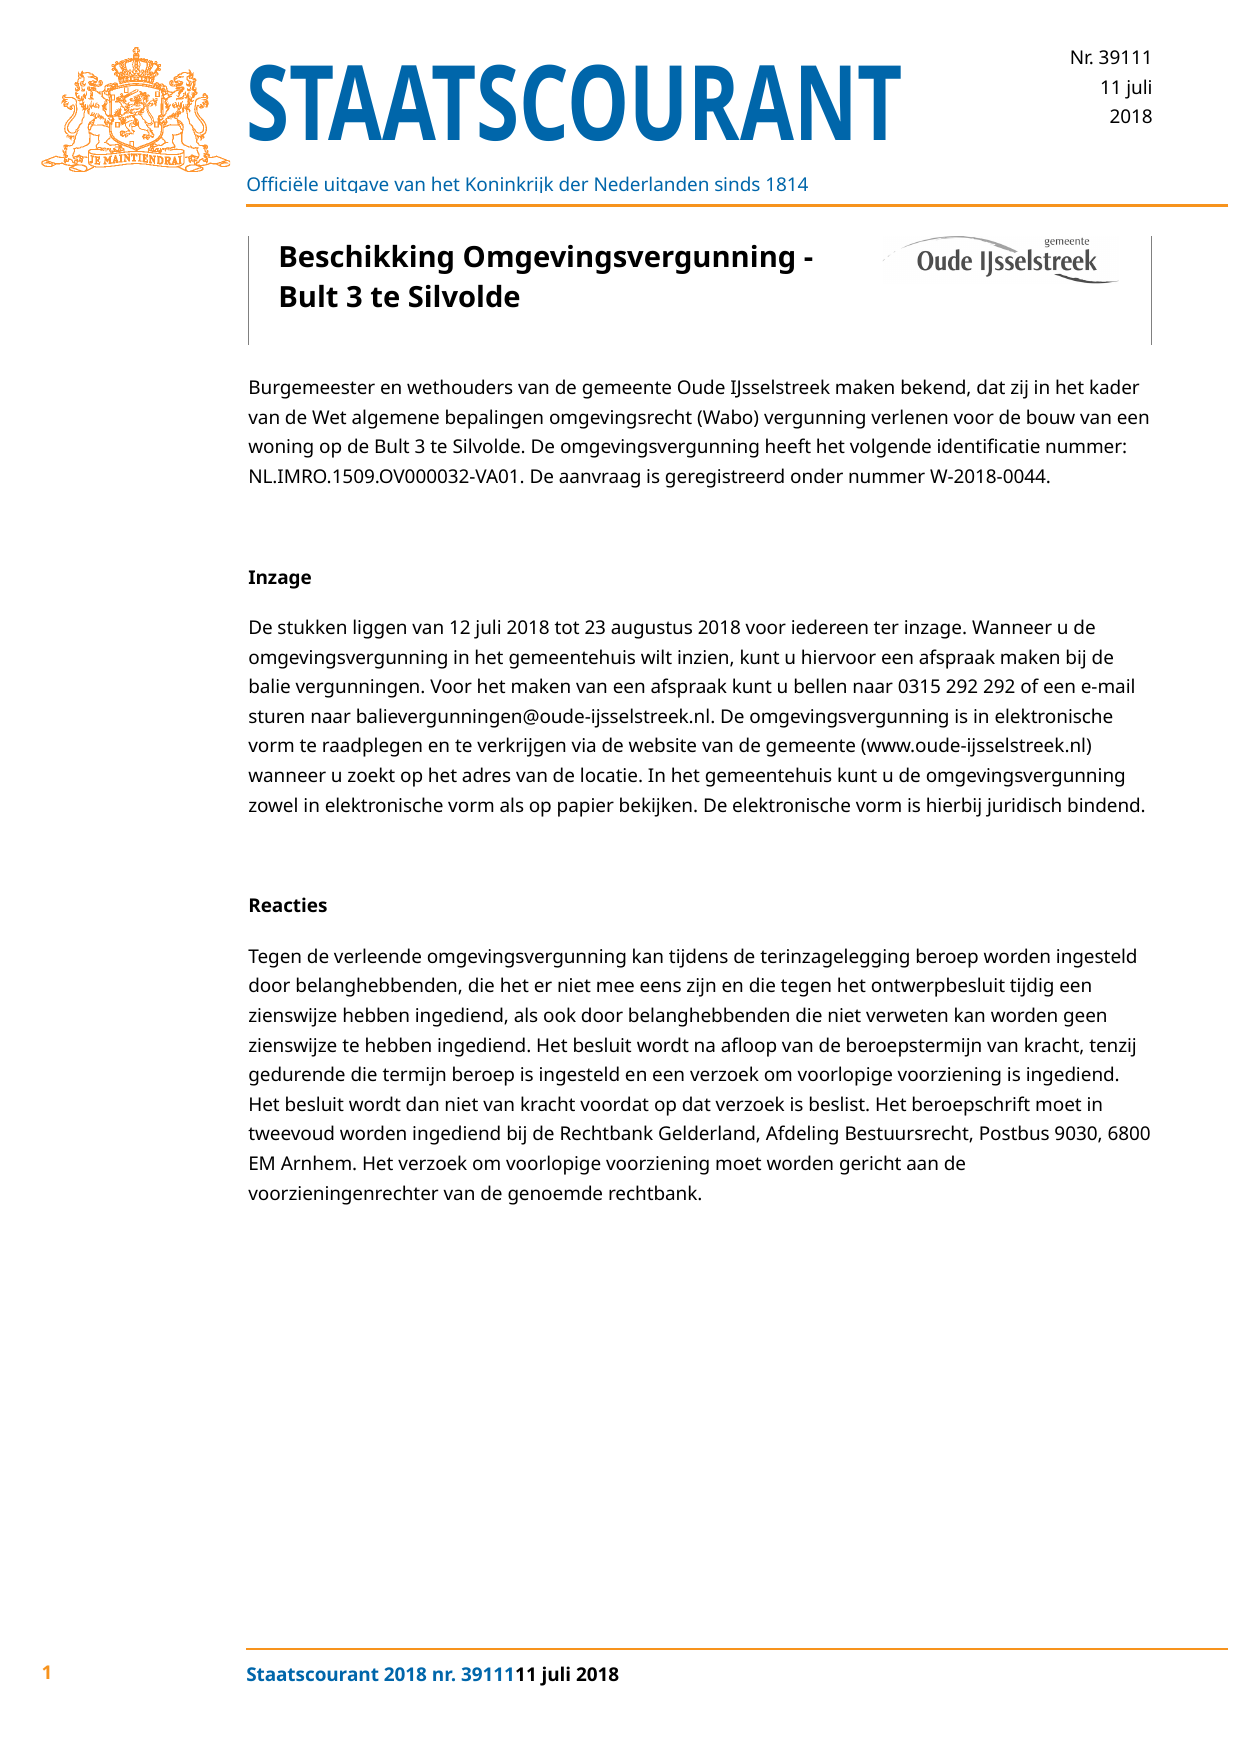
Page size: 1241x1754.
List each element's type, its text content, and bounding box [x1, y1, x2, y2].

table_header Beschikking Omgevingsvergunning - Bult 3 te Silvolde [249, 236, 850, 345]
text De stukken liggen van 12 juli 2018 tot 23 augustus 2018 voor iedereen ter inzage. Wanneer u de omgevingsvergunning in het gemeentehuis wilt inzien, kunt u hiervoor een afspraak maken bij de balie vergunningen. Voor het maken van een afspraak kunt u bellen naar 0315 292 292 of een e-mail sturen naar balievergunningen@oude-ijsselstreek.nl. De omgevingsvergunning is in elektronische vorm te raadplegen en te verkrijgen via de website van de gemeente (www.oude-ijsselstreek.nl) wanneer u zoekt op het adres van de locatie. In het gemeentehuis kunt u de omgevingsvergunning zowel in elektronische vorm als op papier bekijken. De elektronische vorm is hierbij juridisch bindend. [248, 614, 1152, 817]
text Burgemeester en wethouders van de gemeente Oude IJsselstreek maken bekend, dat zij in het kader van de Wet algemene bepalingen omgevingsrecht (Wabo) vergunning verlenen voor de bouw van een woning op de Bult 3 te Silvolde. De omgevingsvergunning heeft het volgende identificatie nummer: NL.IMRO.1509.OV000032-VA01. De aanvraag is geregistreerd onder nummer W-2018-0044. [248, 374, 1152, 489]
text Reacties [248, 893, 1152, 918]
picture [41, 47, 231, 172]
picture [882, 236, 1119, 284]
table_header [850, 236, 1151, 345]
text Tegen de verleende omgevingsvergunning kan tijdens de terinzagelegging beroep worden ingesteld door belanghebbenden, die het er niet mee eens zijn en die tegen het ontwerpbesluit tijdig een zienswijze hebben ingediend, als ook door belanghebbenden die niet verweten kan worden geen zienswijze te hebben ingediend. Het besluit wordt na afloop van de beroepstermijn van kracht, tenzij gedurende die termijn beroep is ingesteld en een verzoek om voorlopige voorziening is ingediend. Het besluit wordt dan niet van kracht voordat op dat verzoek is beslist. Het beroepschrift moet in tweevoud worden ingediend bij de Rechtbank Gelderland, Afdeling Bestuursrecht, Postbus 9030, 6800 EM Arnhem. Het verzoek om voorlopige voorziening moet worden gericht aan de voorzieningenrechter van de genoemde rechtbank. [248, 943, 1152, 1205]
text Inzage [248, 564, 1152, 589]
